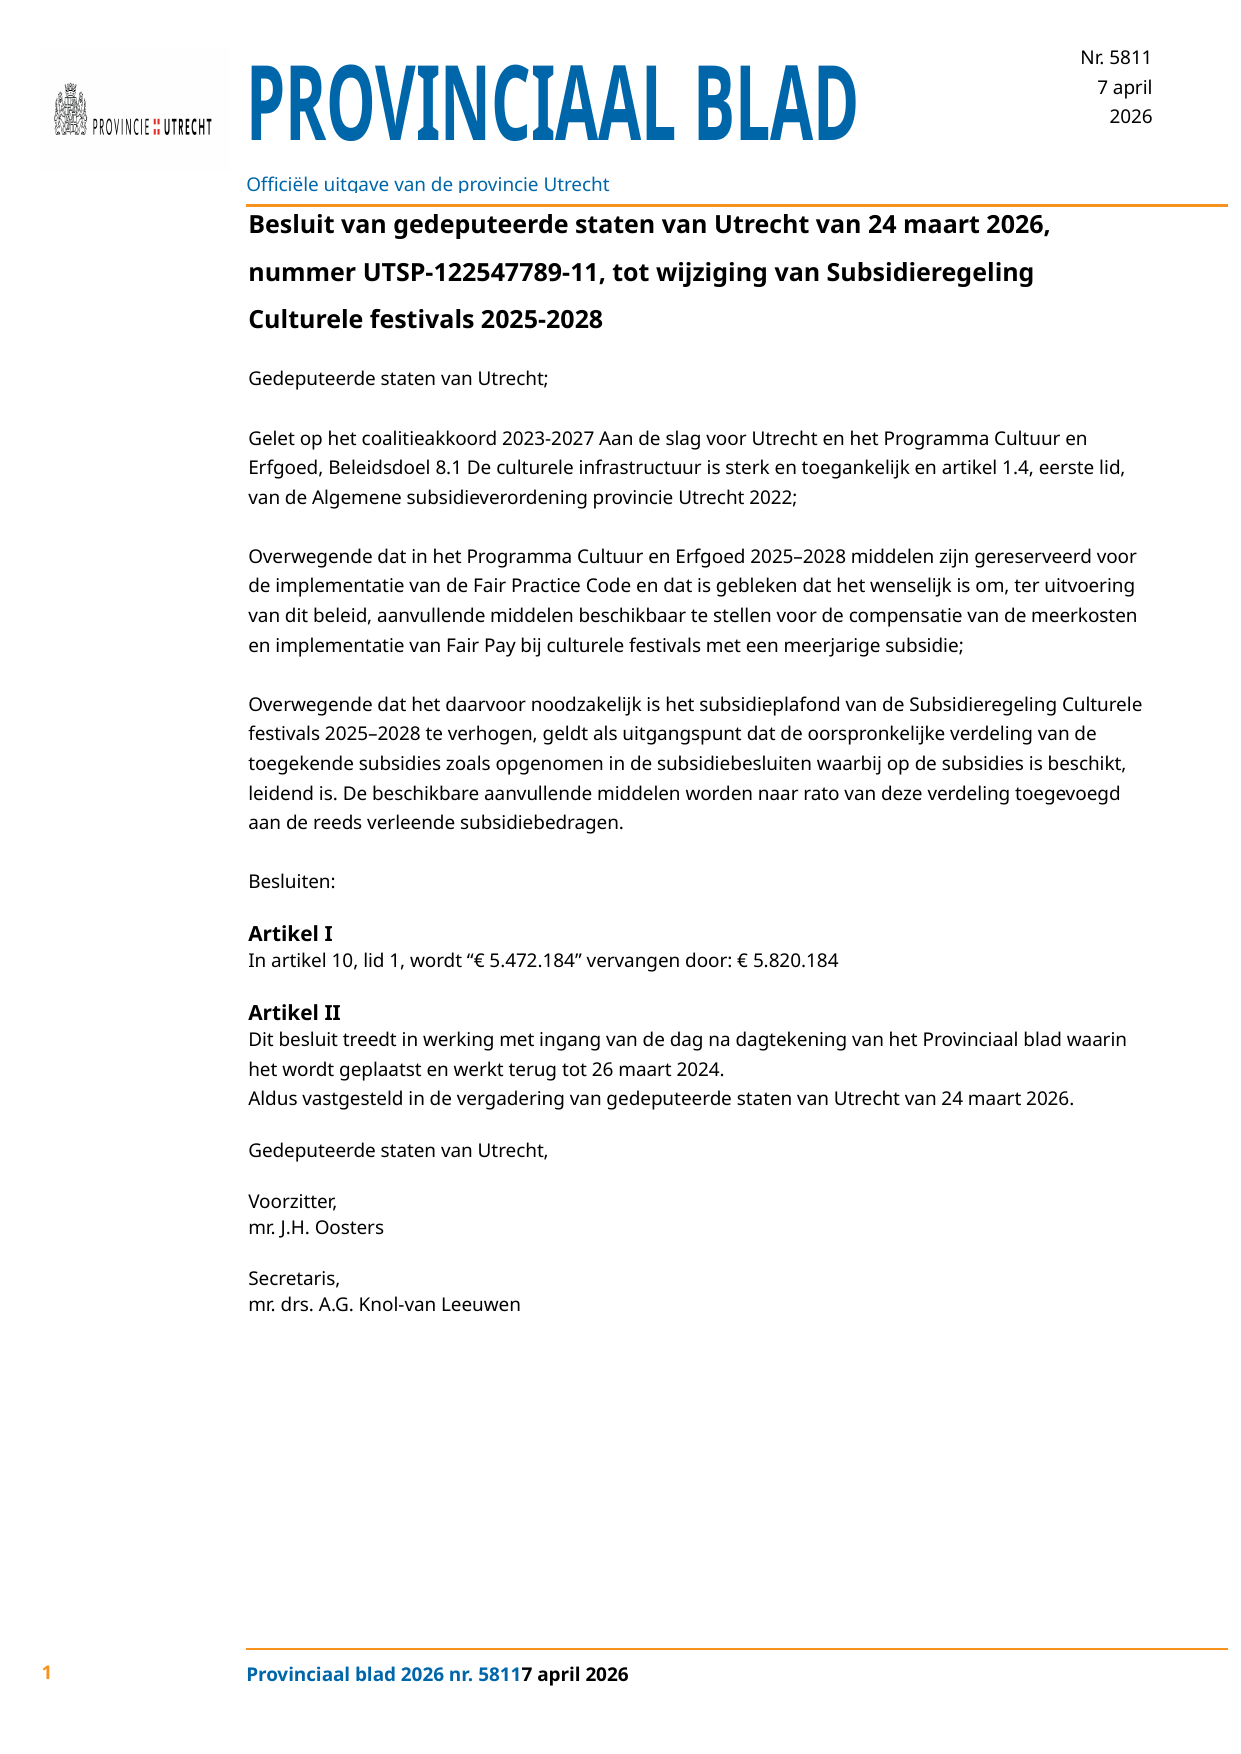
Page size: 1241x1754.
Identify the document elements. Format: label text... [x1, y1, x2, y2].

text mr. drs. A.G. Knol-van Leeuwen [248, 1291, 1152, 1317]
text Besluit van gedeputeerde staten van Utrecht van 24 maart 2026, nummer UTSP-122547789-11, tot wijziging van Subsidieregeling Culturele festivals 2025-2028 [248, 207, 1152, 336]
text Gelet op het coalitieakkoord 2023-2027 Aan de slag voor Utrecht en het Programma Cultuur en Erfgoed, Beleidsdoel 8.1 De culturele infrastructuur is sterk en toegankelijk en artikel 1.4, eerste lid, van de Algemene subsidieverordening provincie Utrecht 2022; [248, 425, 1152, 509]
text mr. J.H. Oosters [248, 1214, 1152, 1240]
text Secretaris, [248, 1265, 1152, 1291]
text Dit besluit treedt in werking met ingang van de dag na dagtekening van het Provinciaal blad waarin het wordt geplaatst en werkt terug tot 26 maart 2024. [248, 1026, 1152, 1081]
text Overwegende dat het daarvoor noodzakelijk is het subsidieplafond van de Subsidieregeling Culturele festivals 2025–2028 te verhogen, geldt als uitgangspunt dat de oorspronkelijke verdeling van de toegekende subsidies zoals opgenomen in de subsidiebesluiten waarbij op de subsidies is beschikt, leidend is. De beschikbare aanvullende middelen worden naar rato van deze verdeling toegevoegd aan de reeds verleende subsidiebedragen. [248, 691, 1152, 835]
picture [41, 47, 231, 172]
text In artikel 10, lid 1, wordt “€ 5.472.184” vervangen door: € 5.820.184 [248, 947, 1152, 973]
text Gedeputeerde staten van Utrecht, [248, 1137, 1152, 1162]
text Artikel I [248, 919, 1152, 947]
text Artikel II [248, 998, 1152, 1026]
text Aldus vastgesteld in de vergadering van gedeputeerde staten van Utrecht van 24 maart 2026. [248, 1085, 1152, 1111]
text Besluiten: [248, 868, 1152, 894]
text Overwegende dat in het Programma Cultuur en Erfgoed 2025–2028 middelen zijn gereserveerd voor de implementatie van de Fair Practice Code en dat is gebleken dat het wenselijk is om, ter uitvoering van dit beleid, aanvullende middelen beschikbaar te stellen voor de compensatie van de meerkosten en implementatie van Fair Pay bij culturele festivals met een meerjarige subsidie; [248, 543, 1152, 657]
text Voorzitter, [248, 1188, 1152, 1214]
text Gedeputeerde staten van Utrecht; [248, 366, 1152, 391]
